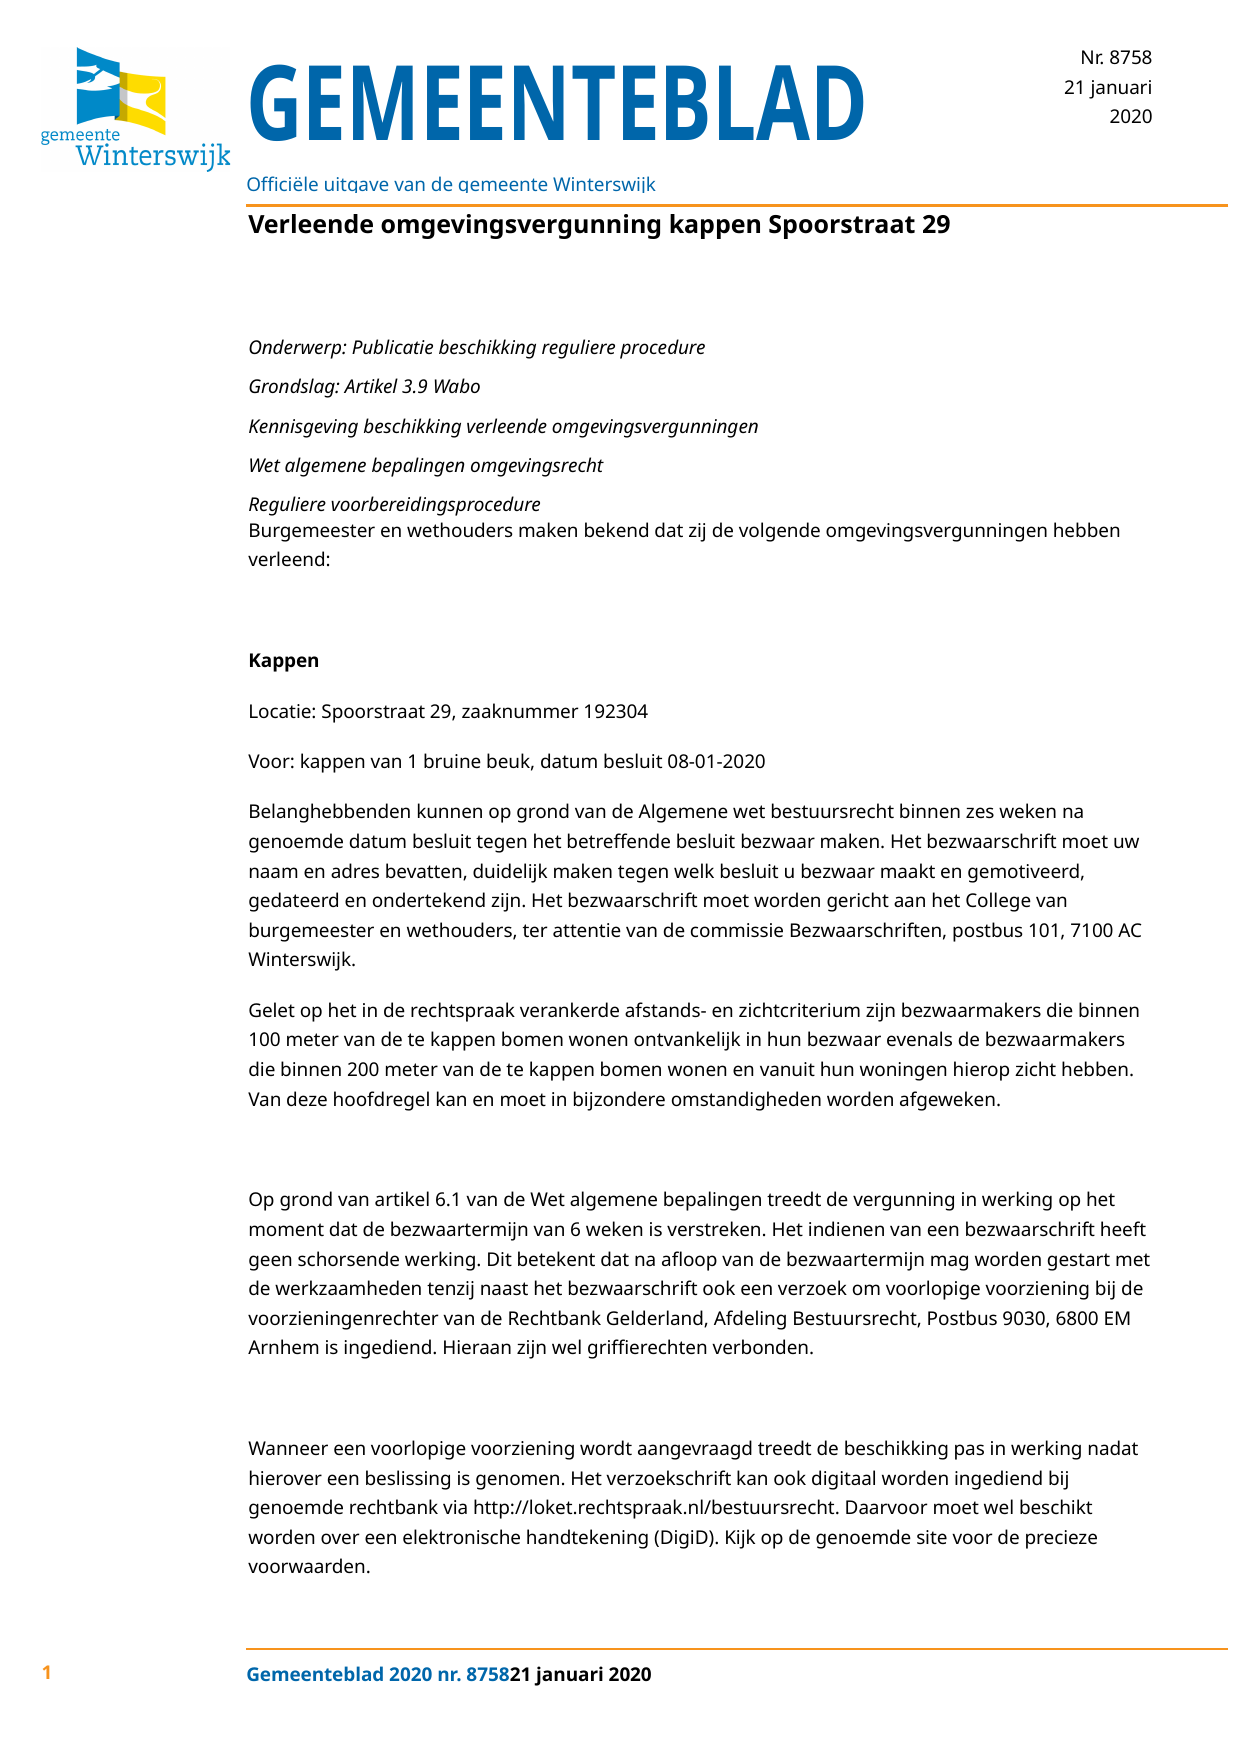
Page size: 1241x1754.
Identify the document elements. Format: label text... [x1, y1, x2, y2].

text Wet algemene bepalingen omgevingsrecht [248, 452, 1152, 478]
text Burgemeester en wethouders maken bekend dat zij de volgende omgevingsvergunningen hebben verleend: [248, 517, 1152, 572]
text Wanneer een voorlopige voorziening wordt aangevraagd treedt de beschikking pas in werking nadat hierover een beslissing is genomen. Het verzoekschrift kan ook digitaal worden ingediend bij genoemde rechtbank via http://loket.rechtspraak.nl/bestuursrecht. Daarvoor moet wel beschikt worden over een elektronische handtekening (DigiD). Kijk op de genoemde site voor de precieze voorwaarden. [248, 1435, 1152, 1579]
text Op grond van artikel 6.1 van de Wet algemene bepalingen treedt de vergunning in werking op het moment dat de bezwaartermijn van 6 weken is verstreken. Het indienen van een bezwaarschrift heeft geen schorsende werking. Dit betekent dat na afloop van de bezwaartermijn mag worden gestart met de werkzaamheden tenzij naast het bezwaarschrift ook een verzoek om voorlopige voorziening bij de voorzieningenrechter van de Rechtbank Gelderland, Afdeling Bestuursrecht, Postbus 9030, 6800 EM Arnhem is ingediend. Hieraan zijn wel griffierechten verbonden. [248, 1187, 1152, 1360]
text Grondslag: Artikel 3.9 Wabo [248, 373, 1152, 399]
text Verleende omgevingsvergunning kappen Spoorstraat 29 [248, 207, 1152, 241]
text Locatie: Spoorstraat 29, zaaknummer 192304 [248, 698, 1152, 724]
text Voor: kappen van 1 bruine beuk, datum besluit 08-01-2020 [248, 748, 1152, 774]
picture [41, 47, 231, 172]
text Kennisgeving beschikking verleende omgevingsvergunningen [248, 413, 1152, 438]
picture [225, 153, 231, 162]
text Onderwerp: Publicatie beschikking reguliere procedure [248, 334, 1152, 360]
text Kappen [248, 647, 1152, 673]
text Belanghebbenden kunnen op grond van de Algemene wet bestuursrecht binnen zes weken na genoemde datum besluit tegen het betreffende besluit bezwaar maken. Het bezwaarschrift moet uw naam en adres bevatten, duidelijk maken tegen welk besluit u bezwaar maakt en gemotiveerd, gedateerd en ondertekend zijn. Het bezwaarschrift moet worden gericht aan het College van burgemeester en wethouders, ter attentie van de commissie Bezwaarschriften, postbus 101, 7100 AC Winterswijk. [248, 799, 1152, 972]
text Gelet op het in de rechtspraak verankerde afstands- en zichtcriterium zijn bezwaarmakers die binnen 100 meter van de te kappen bomen wonen ontvankelijk in hun bezwaar evenals de bezwaarmakers die binnen 200 meter van de te kappen bomen wonen en vanuit hun woningen hierop zicht hebben. Van deze hoofdregel kan en moet in bijzondere omstandigheden worden afgeweken. [248, 997, 1152, 1112]
text Reguliere voorbereidingsprocedure [248, 491, 1152, 517]
